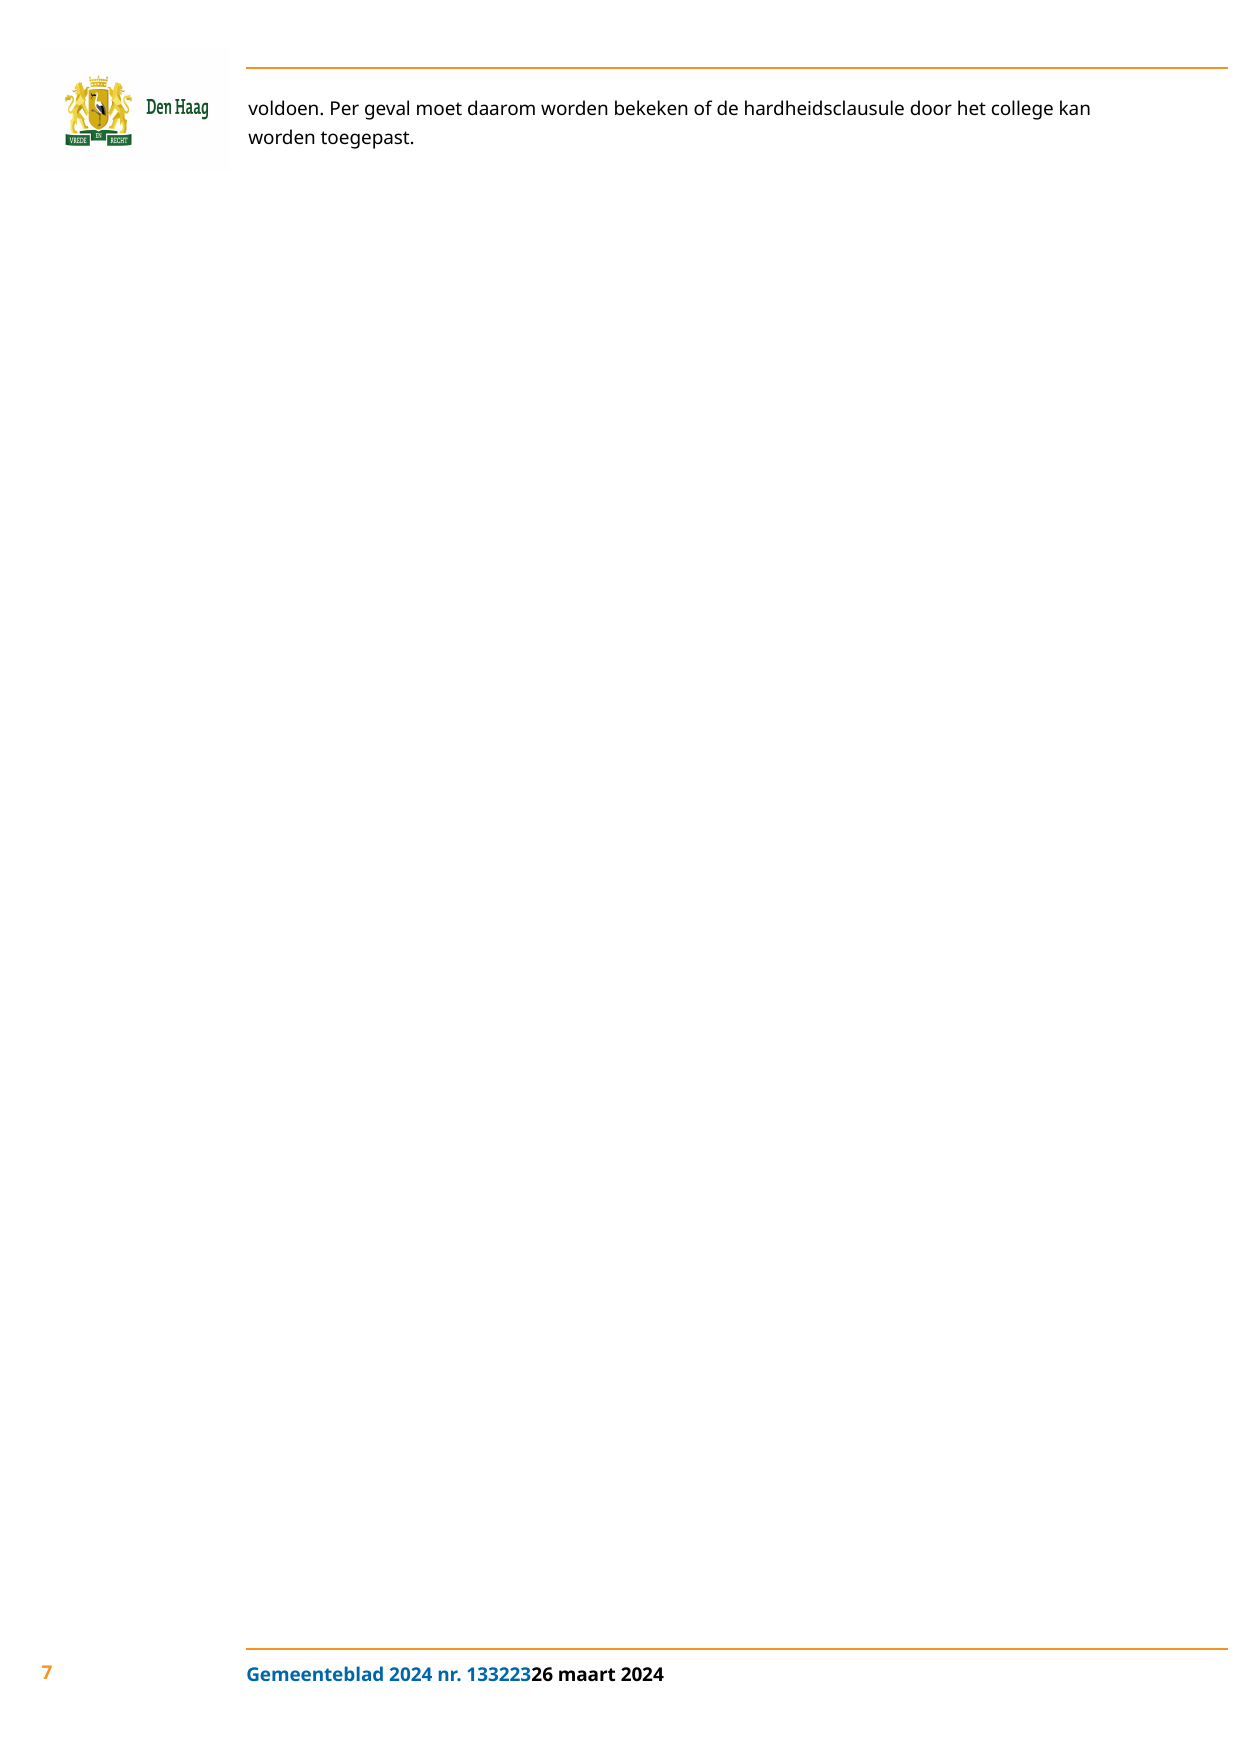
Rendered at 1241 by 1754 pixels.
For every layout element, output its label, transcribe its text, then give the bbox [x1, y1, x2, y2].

picture [41, 47, 231, 172]
text voldoen. Per geval moet daarom worden bekeken of de hardheidsclausule door het college kan worden toegepast. [248, 95, 1152, 150]
